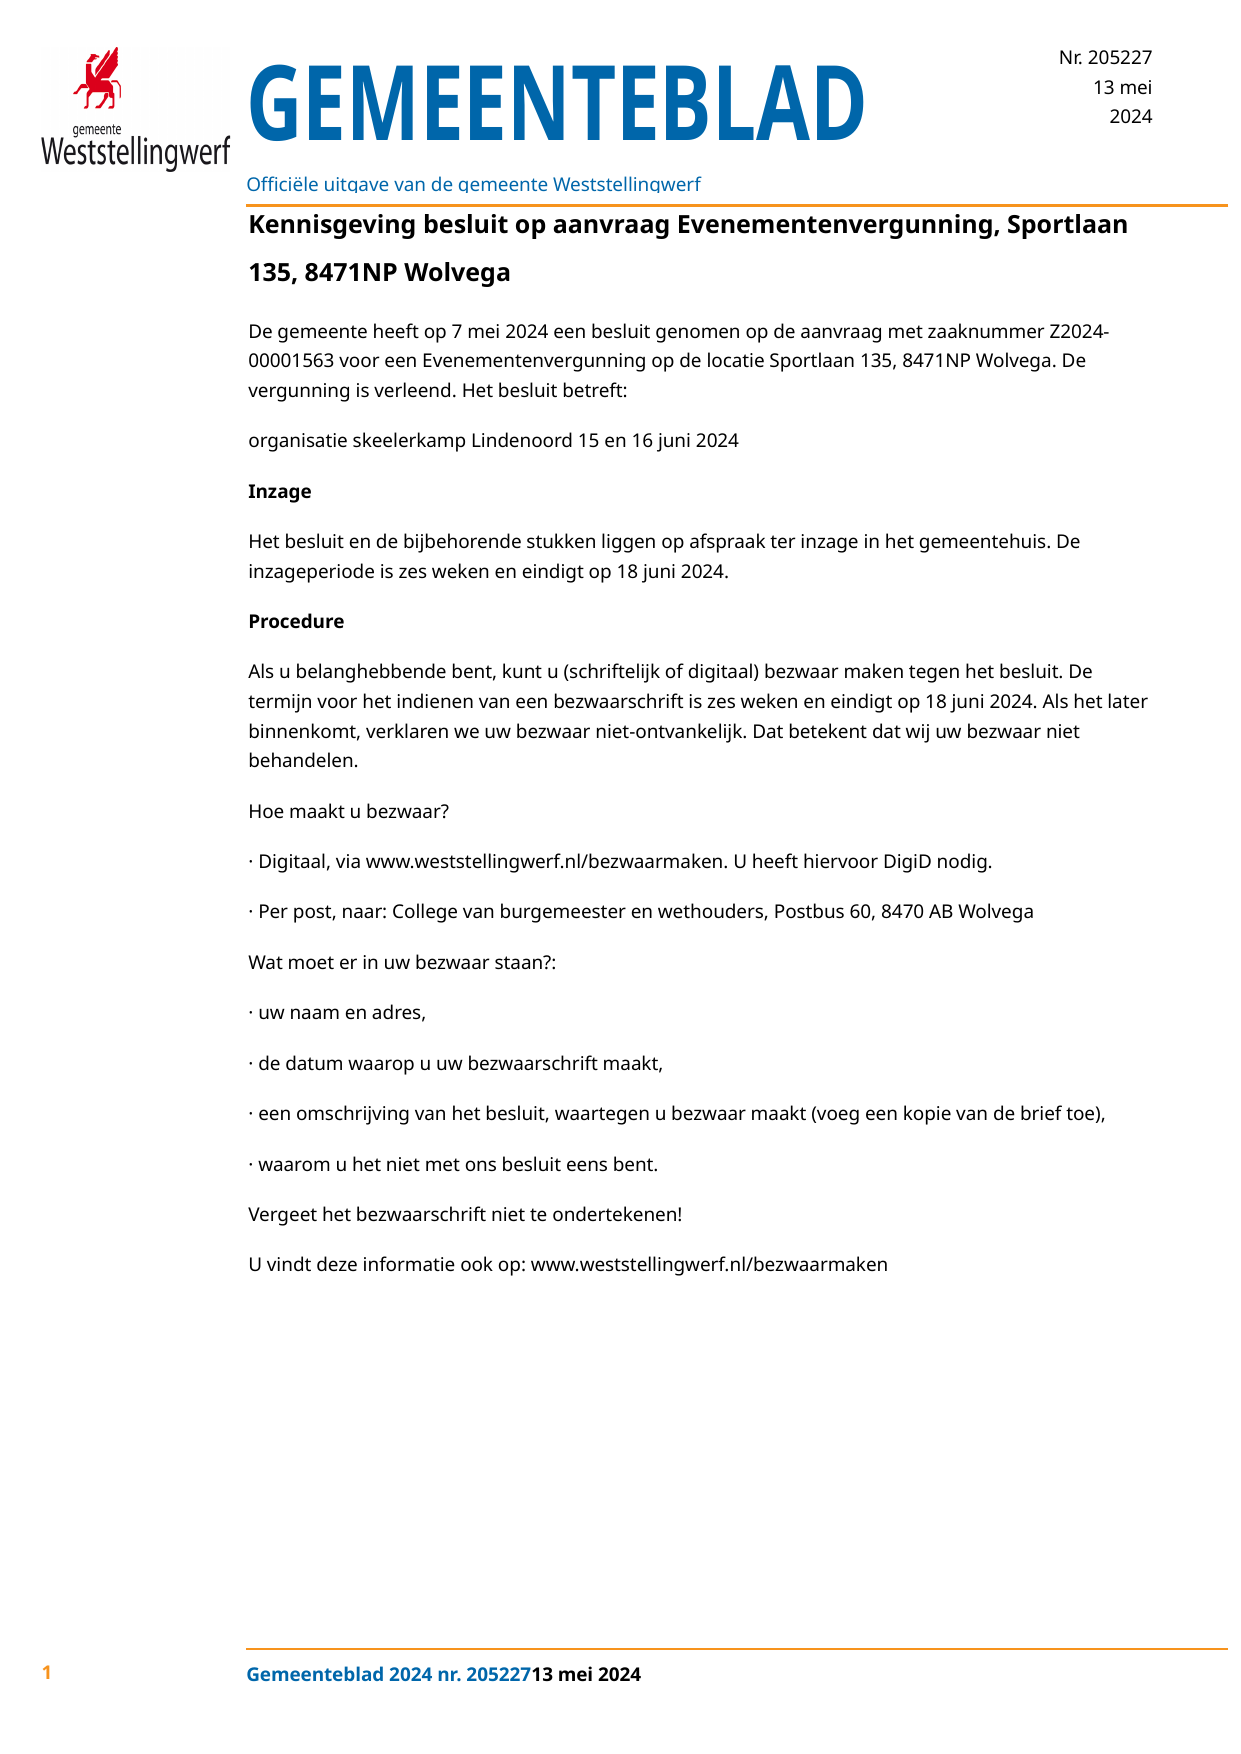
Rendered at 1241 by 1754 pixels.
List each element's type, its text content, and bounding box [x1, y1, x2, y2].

text Wat moet er in uw bezwaar staan?: [248, 949, 1152, 975]
text · waarom u het niet met ons besluit eens bent. [248, 1151, 1152, 1177]
text · Digitaal, via www.weststellingwerf.nl/bezwaarmaken. U heeft hiervoor DigiD nodig. [248, 848, 1152, 874]
text Het besluit en de bijbehorende stukken liggen op afspraak ter inzage in het gemeentehuis. De inzageperiode is zes weken en eindigt op 18 juni 2024. [248, 528, 1152, 584]
text Als u belanghebbende bent, kunt u (schriftelijk of digitaal) bezwaar maken tegen het besluit. De termijn voor het indienen van een bezwaarschrift is zes weken en eindigt op 18 juni 2024. Als het later binnenkomt, verklaren we uw bezwaar niet-ontvankelijk. Dat betekent dat wij uw bezwaar niet behandelen. [248, 659, 1152, 773]
text · de datum waarop u uw bezwaarschrift maakt, [248, 1050, 1152, 1076]
text Procedure [248, 608, 1152, 634]
text Vergeet het bezwaarschrift niet te ondertekenen! [248, 1201, 1152, 1227]
picture [41, 47, 231, 172]
text De gemeente heeft op 7 mei 2024 een besluit genomen op de aanvraag met zaaknummer Z2024-00001563 voor een Evenementenvergunning op de locatie Sportlaan 135, 8471NP Wolvega. De vergunning is verleend. Het besluit betreft: [248, 318, 1152, 403]
text Hoe maakt u bezwaar? [248, 798, 1152, 824]
text Inzage [248, 478, 1152, 504]
text · een omschrijving van het besluit, waartegen u bezwaar maakt (voeg een kopie van de brief toe), [248, 1100, 1152, 1126]
text Kennisgeving besluit op aanvraag Evenementenvergunning, Sportlaan 135, 8471NP Wolvega [248, 207, 1152, 288]
text · Per post, naar: College van burgemeester en wethouders, Postbus 60, 8470 AB Wolvega [248, 899, 1152, 924]
text organisatie skeelerkamp Lindenoord 15 en 16 juni 2024 [248, 427, 1152, 453]
text · uw naam en adres, [248, 999, 1152, 1025]
text U vindt deze informatie ook op: www.weststellingwerf.nl/bezwaarmaken [248, 1252, 1152, 1277]
